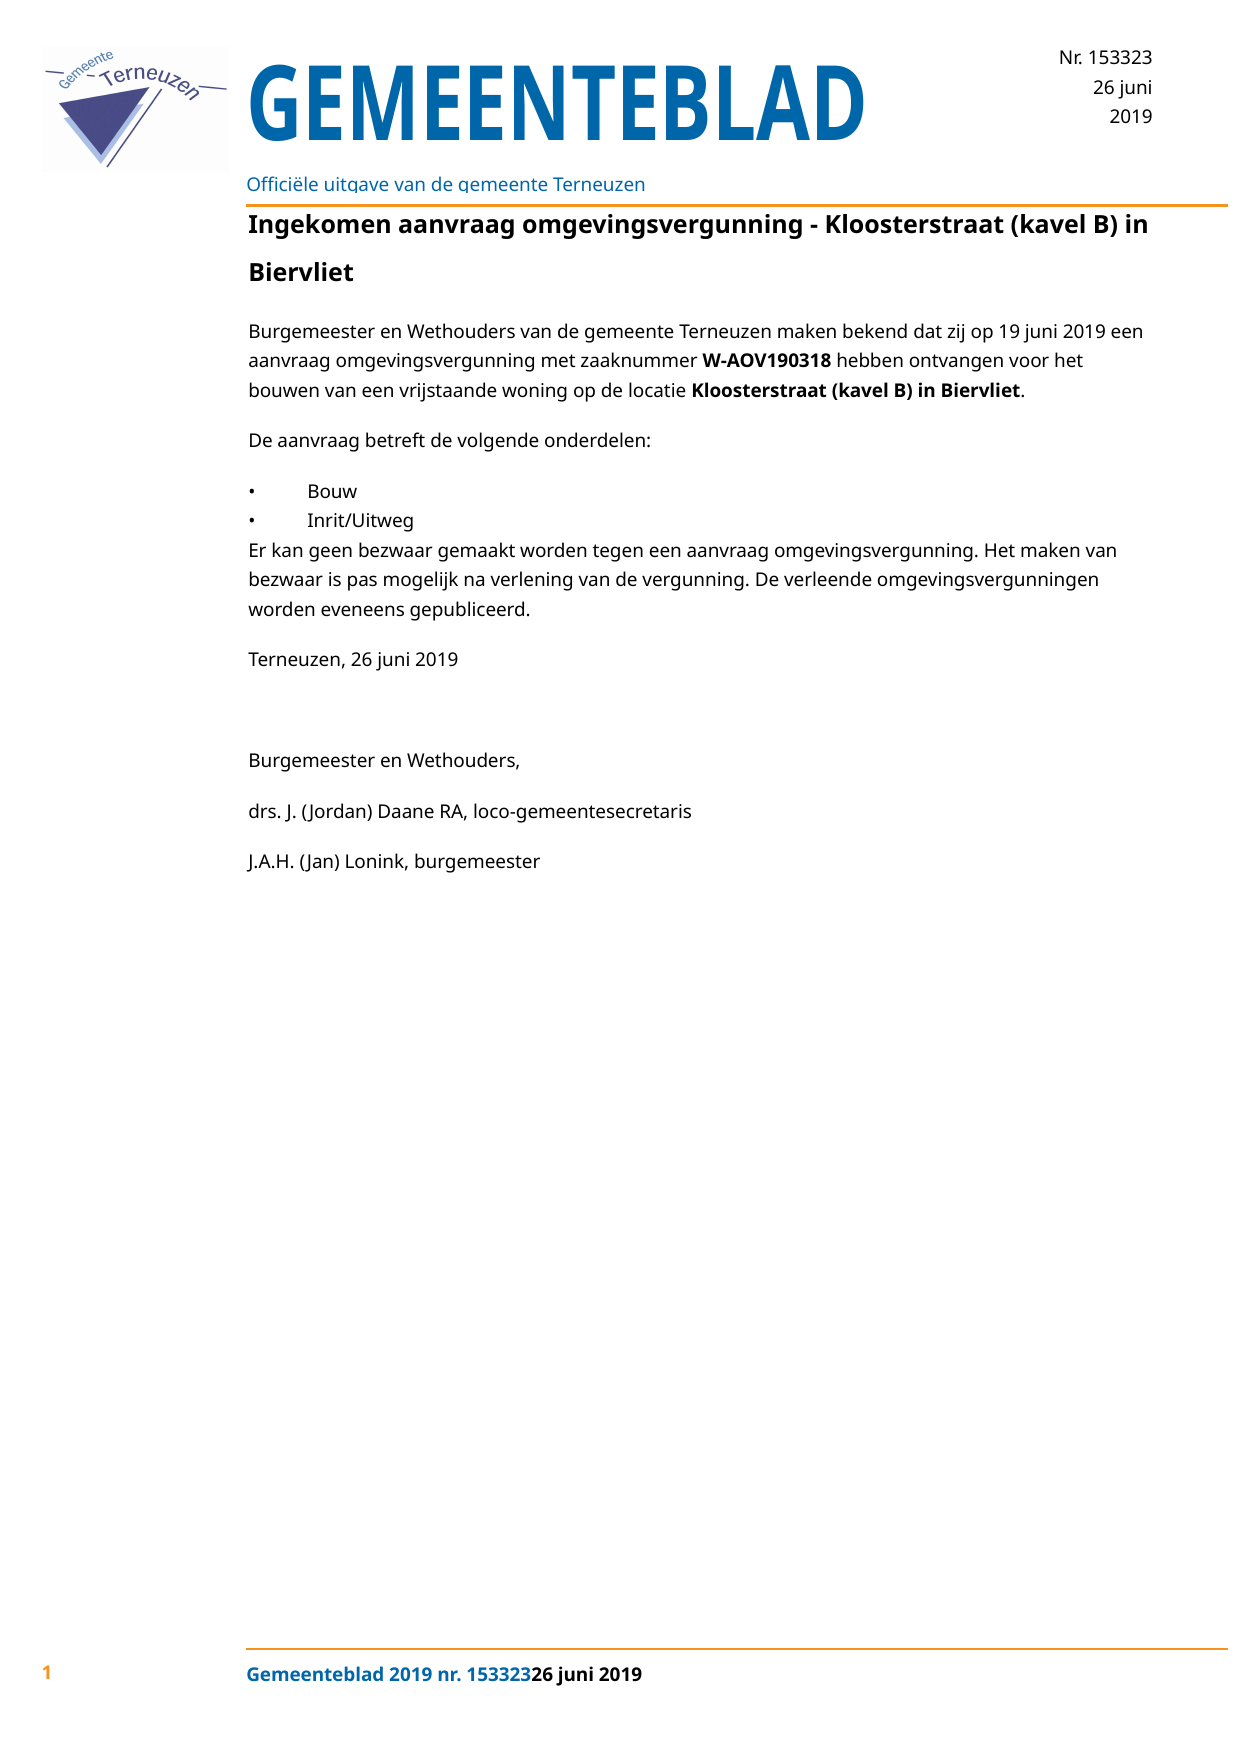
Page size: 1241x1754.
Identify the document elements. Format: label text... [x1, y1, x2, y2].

text Ingekomen aanvraag omgevingsvergunning - Kloosterstraat (kavel B) in Biervliet [248, 207, 1152, 288]
list Bouw [248, 478, 1152, 504]
list Inrit/Uitweg [248, 507, 1152, 533]
picture [41, 47, 231, 172]
text Terneuzen, 26 juni 2019 [248, 647, 1152, 672]
text drs. J. (Jordan) Daane RA, loco-gemeentesecretaris [248, 798, 1152, 824]
text J.A.H. (Jan) Lonink, burgemeester [248, 848, 1152, 874]
text Burgemeester en Wethouders van de gemeente Terneuzen maken bekend dat zij op 19 juni 2019 een aanvraag omgevingsvergunning met zaaknummer W-AOV190318 hebben ontvangen voor het bouwen van een vrijstaande woning op de locatie Kloosterstraat (kavel B) in Biervliet. [248, 318, 1152, 403]
text Er kan geen bezwaar gemaakt worden tegen een aanvraag omgevingsvergunning. Het maken van bezwaar is pas mogelijk na verlening van de vergunning. De verleende omgevingsvergunningen worden eveneens gepubliceerd. [248, 537, 1152, 622]
text Burgemeester en Wethouders, [248, 747, 1152, 773]
text De aanvraag betreft de volgende onderdelen: [248, 427, 1152, 453]
